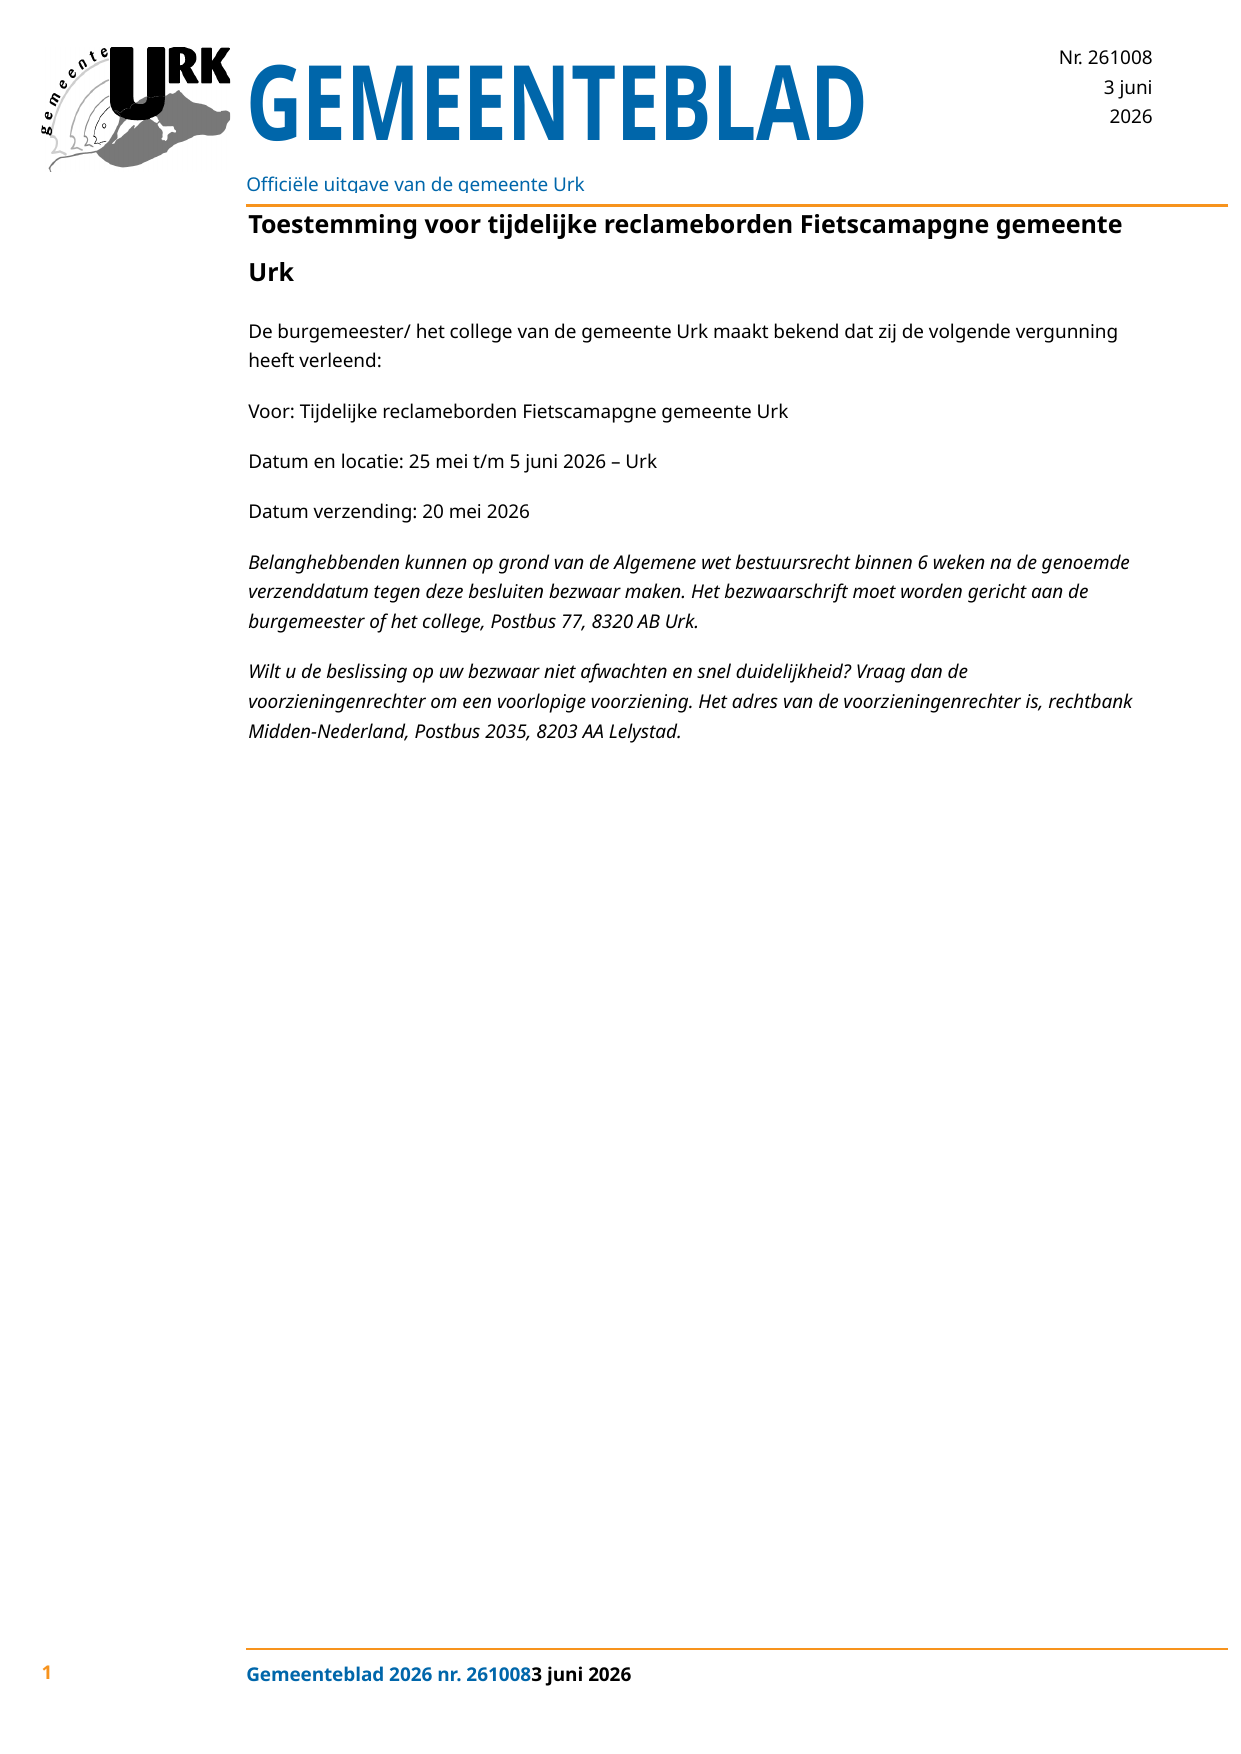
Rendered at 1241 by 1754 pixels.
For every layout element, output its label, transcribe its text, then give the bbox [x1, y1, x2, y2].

picture [41, 47, 231, 172]
text De burgemeester/ het college van de gemeente Urk maakt bekend dat zij de volgende vergunning heeft verleend: [248, 318, 1152, 373]
text Datum verzending: 20 mei 2026 [248, 499, 1152, 524]
text Datum en locatie: 25 mei t/m 5 juni 2026 – Urk [248, 448, 1152, 474]
text Toestemming voor tijdelijke reclameborden Fietscamapgne gemeente Urk [248, 207, 1152, 288]
text Belanghebbenden kunnen op grond van de Algemene wet bestuursrecht binnen 6 weken na de genoemde verzenddatum tegen deze besluiten bezwaar maken. Het bezwaarschrift moet worden gericht aan de burgemeester of het college, Postbus 77, 8320 AB Urk. [248, 549, 1152, 634]
text Wilt u de beslissing op uw bezwaar niet afwachten en snel duidelijkheid? Vraag dan de voorzieningenrechter om een voorlopige voorziening. Het adres van de voorzieningenrechter is, rechtbank Midden-Nederland, Postbus 2035, 8203 AA Lelystad. [248, 659, 1152, 744]
text Voor: Tijdelijke reclameborden Fietscamapgne gemeente Urk [248, 398, 1152, 424]
